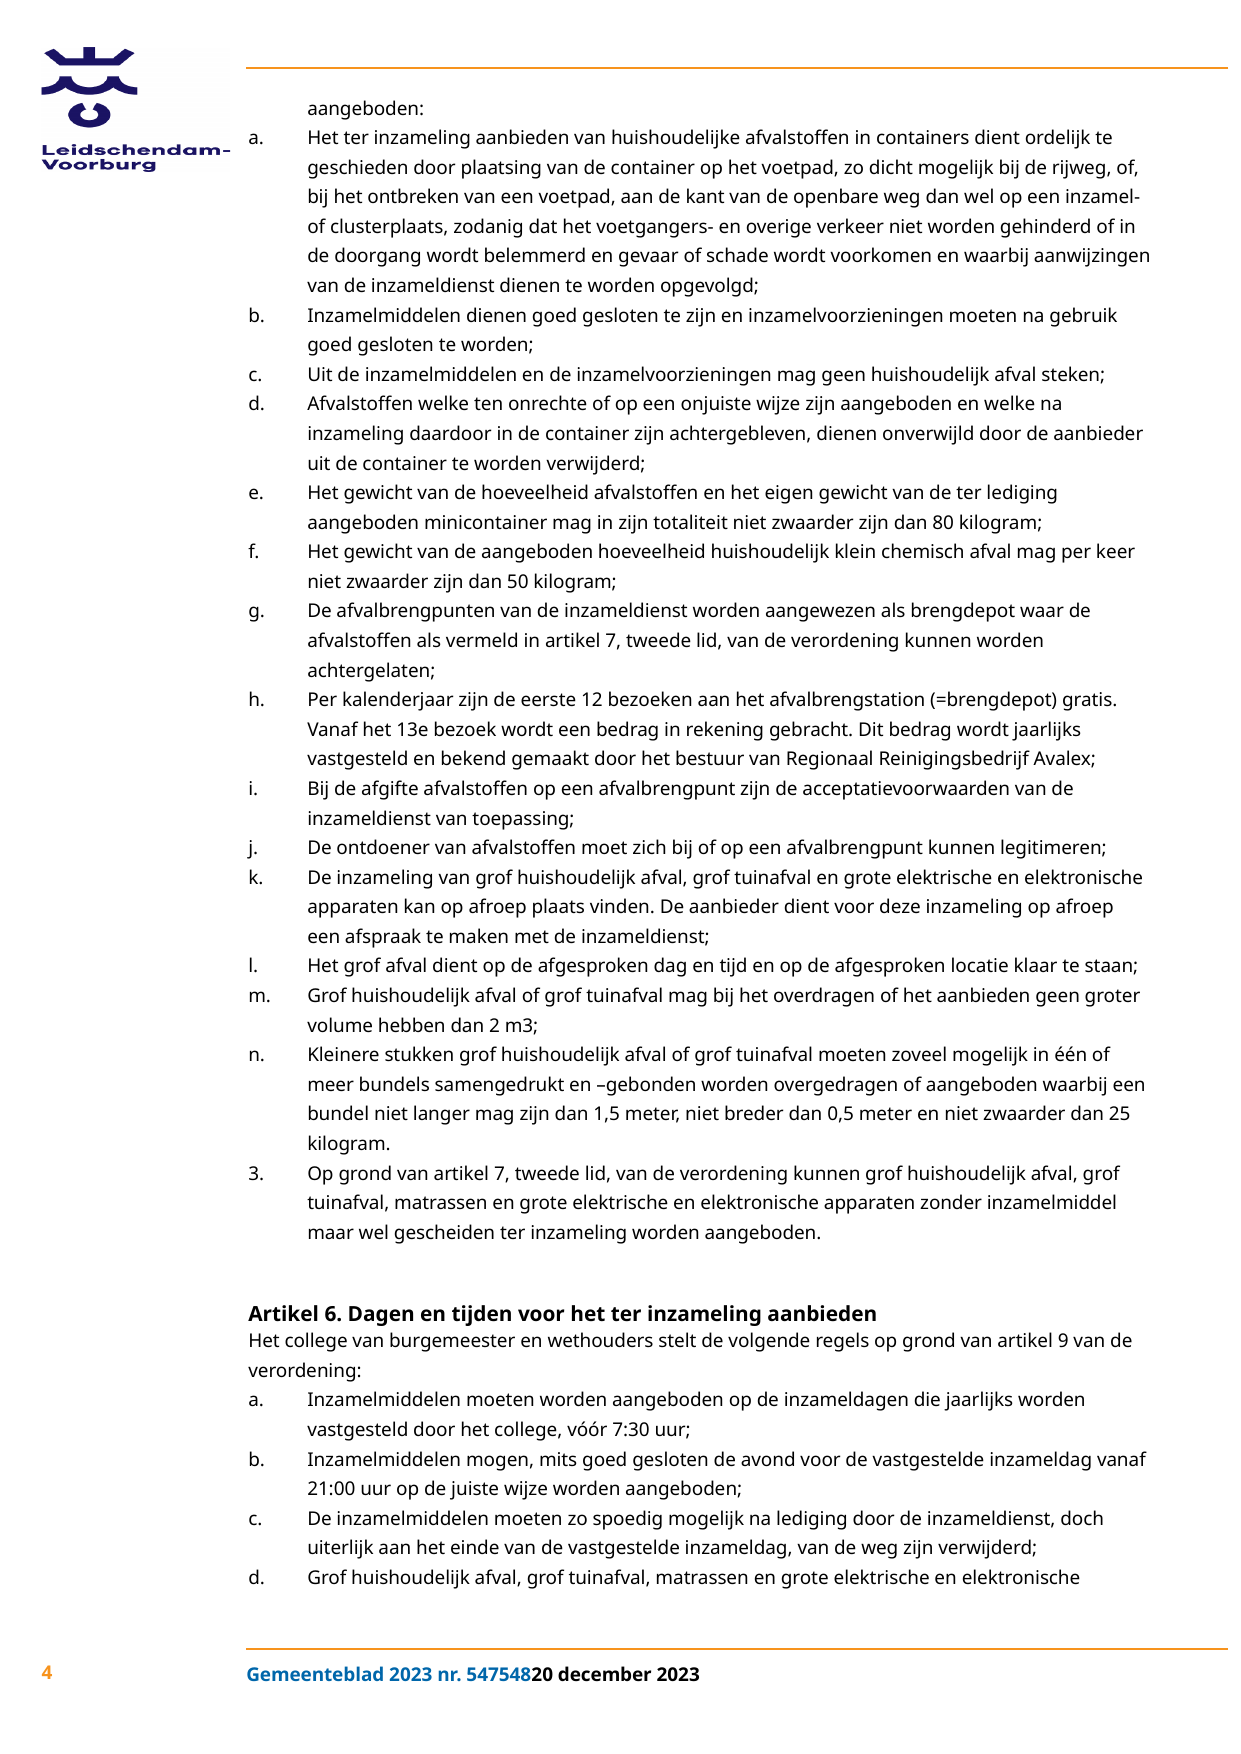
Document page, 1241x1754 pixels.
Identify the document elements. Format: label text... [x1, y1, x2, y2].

list De ontdoener van afvalstoffen moet zich bij of op een afvalbrengpunt kunnen legitimeren; [248, 834, 1152, 860]
picture [41, 47, 231, 172]
list Inzamelmiddelen dienen goed gesloten te zijn en inzamelvoorzieningen moeten na gebruik goed gesloten te worden; [248, 302, 1152, 357]
list Grof huishoudelijk afval, grof tuinafval, matrassen en grote elektrische en elektronische [248, 1564, 1152, 1590]
text Het college van burgemeester en wethouders stelt de volgende regels op grond van artikel 9 van de verordening: [248, 1327, 1152, 1383]
list Inzamelmiddelen moeten worden aangeboden op de inzameldagen die jaarlijks worden vastgesteld door het college, vóór 7:30 uur; [248, 1387, 1152, 1442]
list Het gewicht van de hoeveelheid afvalstoffen en het eigen gewicht van de ter lediging aangeboden minicontainer mag in zijn totaliteit niet zwaarder zijn dan 80 kilogram; [248, 479, 1152, 535]
list Het grof afval dient op de afgesproken dag en tijd en op de afgesproken locatie klaar te staan; [248, 953, 1152, 978]
list De inzameling van grof huishoudelijk afval, grof tuinafval en grote elektrische en elektronische apparaten kan op afroep plaats vinden. De aanbieder dient voor deze inzameling op afroep een afspraak te maken met de inzameldienst; [248, 864, 1152, 949]
list Inzamelmiddelen mogen, mits goed gesloten de avond voor de vastgestelde inzameldag vanaf 21:00 uur op de juiste wijze worden aangeboden; [248, 1446, 1152, 1501]
list De afvalbrengpunten van de inzameldienst worden aangewezen als brengdepot waar de afvalstoffen als vermeld in artikel 7, tweede lid, van de verordening kunnen worden achtergelaten; [248, 598, 1152, 683]
list Het ter inzameling aanbieden van huishoudelijke afvalstoffen in containers dient ordelijk te geschieden door plaatsing van de container op het voetpad, zo dicht mogelijk bij de rijweg, of, bij het ontbreken van een voetpad, aan de kant van de openbare weg dan wel op een inzamel- of clusterplaats, zodanig dat het voetgangers- en overige verkeer niet worden gehinderd of in de doorgang wordt belemmerd en gevaar of schade wordt voorkomen en waarbij aanwijzingen van de inzameldienst dienen te worden opgevolgd; [248, 124, 1152, 298]
list Op grond van artikel 7, tweede lid, van de verordening kunnen grof huishoudelijk afval, grof tuinafval, matrassen en grote elektrische en elektronische apparaten zonder inzamelmiddel maar wel gescheiden ter inzameling worden aangeboden. [248, 1160, 1152, 1245]
list Per kalenderjaar zijn de eerste 12 bezoeken aan het afvalbrengstation (=brengdepot) gratis. Vanaf het 13e bezoek wordt een bedrag in rekening gebracht. Dit bedrag wordt jaarlijks vastgesteld en bekend gemaakt door het bestuur van Regionaal Reinigingsbedrijf Avalex; [248, 686, 1152, 771]
list De inzamelmiddelen moeten zo spoedig mogelijk na lediging door de inzameldienst, doch uiterlijk aan het einde van de vastgestelde inzameldag, van de weg zijn verwijderd; [248, 1505, 1152, 1560]
list Kleinere stukken grof huishoudelijk afval of grof tuinafval moeten zoveel mogelijk in één of meer bundels samengedrukt en –gebonden worden overgedragen of aangeboden waarbij een bundel niet langer mag zijn dan 1,5 meter, niet breder dan 0,5 meter en niet zwaarder dan 25 kilogram. [248, 1041, 1152, 1156]
list Het gewicht van de aangeboden hoeveelheid huishoudelijk klein chemisch afval mag per keer niet zwaarder zijn dan 50 kilogram; [248, 538, 1152, 594]
list aangeboden: [248, 95, 1152, 121]
list Uit de inzamelmiddelen en de inzamelvoorzieningen mag geen huishoudelijk afval steken; [248, 361, 1152, 387]
list Bij de afgifte afvalstoffen op een afvalbrengpunt zijn de acceptatievoorwaarden van de inzameldienst van toepassing; [248, 775, 1152, 831]
text Artikel 6. Dagen en tijden voor het ter inzameling aanbieden [248, 1299, 1152, 1327]
list Afvalstoffen welke ten onrechte of op een onjuiste wijze zijn aangeboden en welke na inzameling daardoor in de container zijn achtergebleven, dienen onverwijld door de aanbieder uit de container te worden verwijderd; [248, 391, 1152, 476]
list Grof huishoudelijk afval of grof tuinafval mag bij het overdragen of het aanbieden geen groter volume hebben dan 2 m3; [248, 982, 1152, 1038]
